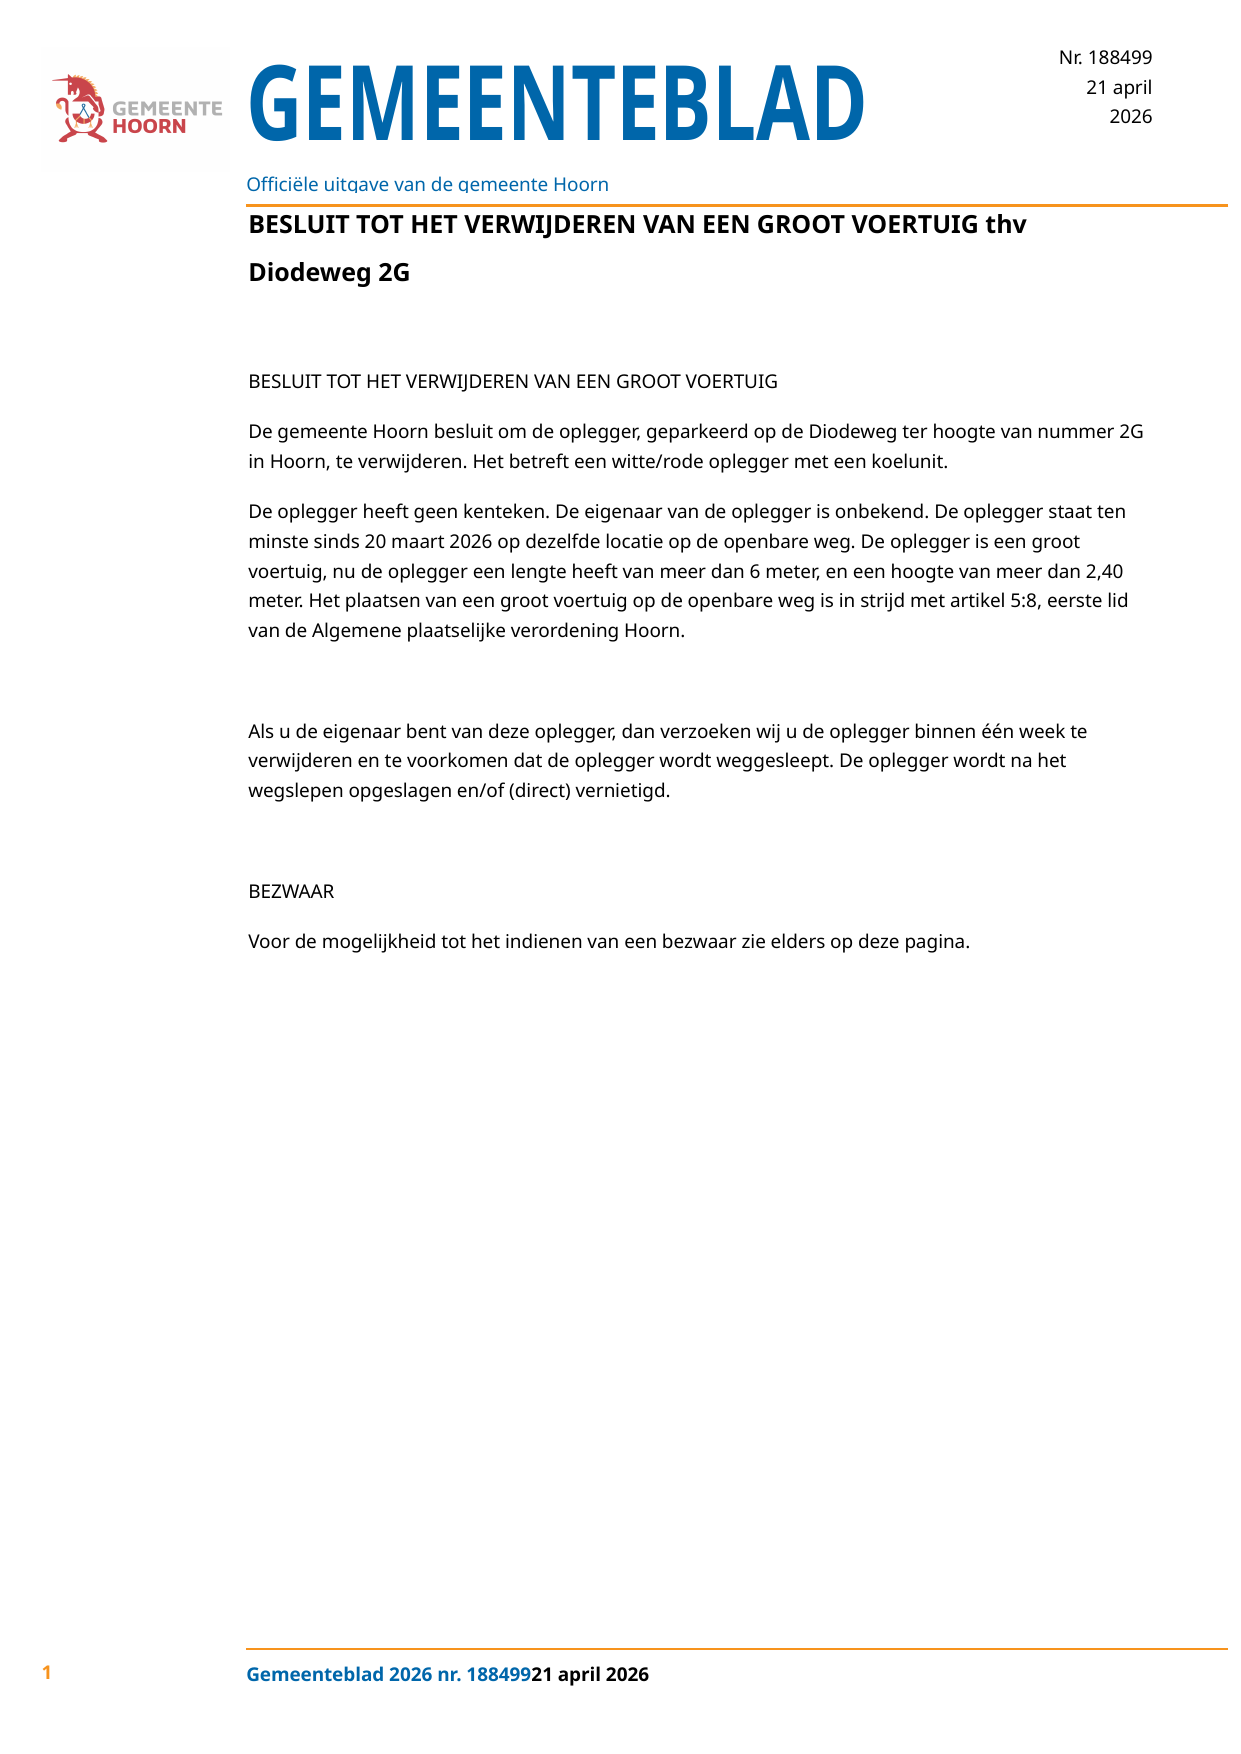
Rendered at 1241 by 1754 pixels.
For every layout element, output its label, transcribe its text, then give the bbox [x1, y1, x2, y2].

text Als u de eigenaar bent van deze oplegger, dan verzoeken wij u de oplegger binnen één week te verwijderen en te voorkomen dat de oplegger wordt weggesleept. De oplegger wordt na het wegslepen opgeslagen en/of (direct) vernietigd. [248, 718, 1152, 803]
text Voor de mogelijkheid tot het indienen van een bezwaar zie elders op deze pagina. [248, 928, 1152, 954]
text BESLUIT TOT HET VERWIJDEREN VAN EEN GROOT VOERTUIG [248, 368, 1152, 394]
text BESLUIT TOT HET VERWIJDEREN VAN EEN GROOT VOERTUIG thv Diodeweg 2G [248, 207, 1152, 288]
text De oplegger heeft geen kenteken. De eigenaar van de oplegger is onbekend. De oplegger staat ten minste sinds 20 maart 2026 op dezelfde locatie op de openbare weg. De oplegger is een groot voertuig, nu de oplegger een lengte heeft van meer dan 6 meter, en een hoogte van meer dan 2,40 meter. Het plaatsen van een groot voertuig op de openbare weg is in strijd met artikel 5:8, eerste lid van de Algemene plaatselijke verordening Hoorn. [248, 499, 1152, 643]
text BEZWAAR [248, 878, 1152, 904]
text De gemeente Hoorn besluit om de oplegger, geparkeerd op de Diodeweg ter hoogte van nummer 2G in Hoorn, te verwijderen. Het betreft een witte/rode oplegger met een koelunit. [248, 419, 1152, 474]
picture [41, 47, 231, 172]
